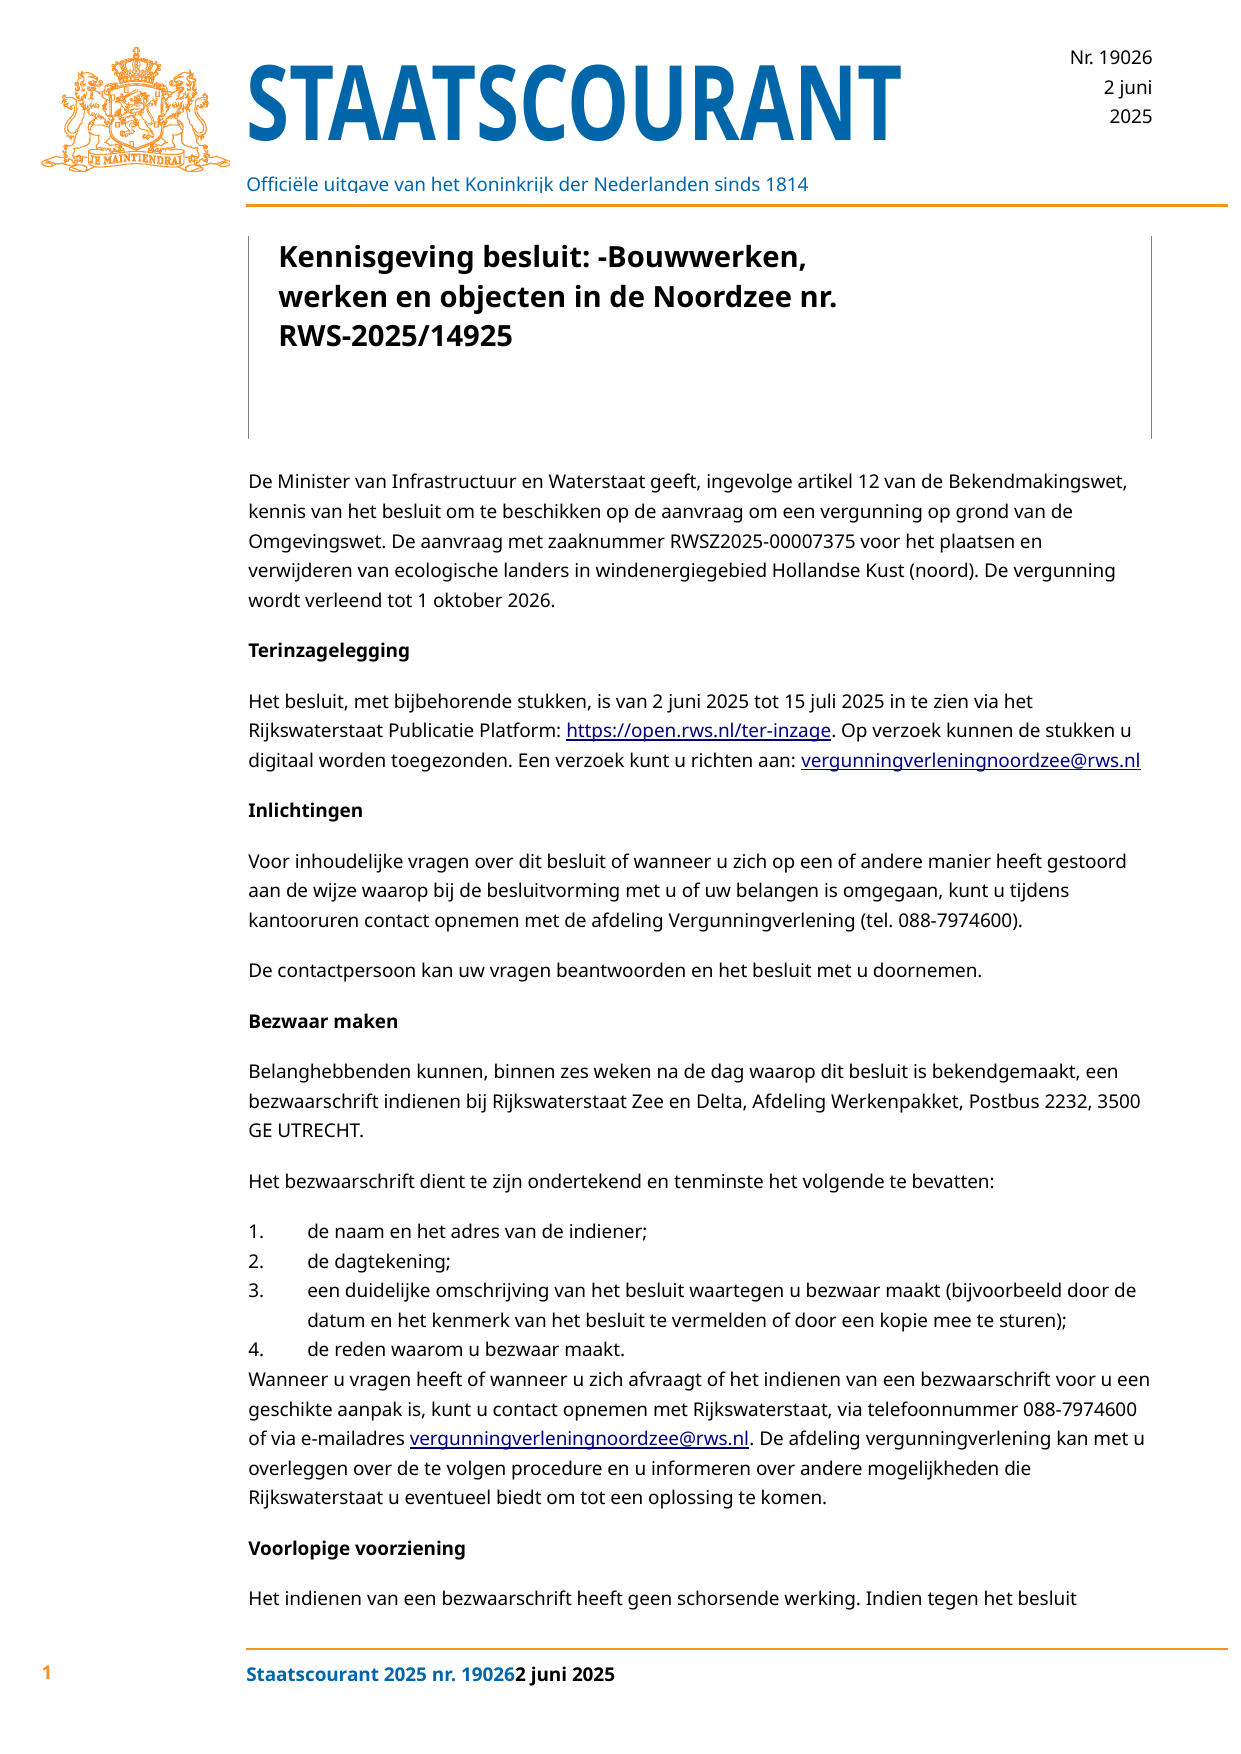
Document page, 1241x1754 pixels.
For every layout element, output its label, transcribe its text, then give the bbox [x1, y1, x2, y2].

text Terinzagelegging [248, 637, 1152, 663]
table_header [850, 414, 1151, 439]
text Inlichtingen [248, 797, 1152, 823]
table_header [1090, 236, 1151, 413]
text Voorlopige voorziening [248, 1535, 1152, 1561]
list de naam en het adres van de indiener; [248, 1218, 1152, 1244]
list de reden waarom u bezwaar maakt. [248, 1337, 1152, 1362]
table_header Kennisgeving besluit: -Bouwwerken, werken en objecten in de Noordzee nr. RWS-2025/14925 [249, 236, 850, 439]
text Het bezwaarschrift dient te zijn ondertekend en tenminste het volgende te bevatten: [248, 1168, 1152, 1193]
picture [41, 47, 231, 172]
picture [912, 236, 1090, 414]
list de dagtekening; [248, 1248, 1152, 1273]
text Voor inhoudelijke vragen over dit besluit of wanneer u zich op een of andere manier heeft gestoord aan de wijze waarop bij de besluitvorming met u of uw belangen is omgegaan, kunt u tijdens kantooruren contact opnemen met de afdeling Vergunningverlening (tel. 088-7974600). [248, 848, 1152, 933]
text Wanneer u vragen heeft of wanneer u zich afvraagt of het indienen van een bezwaarschrift voor u een geschikte aanpak is, kunt u contact opnemen met Rijkswaterstaat, via telefoonnummer 088-7974600 of via e-mailadres vergunningverleningnoordzee@rws.nl. De afdeling vergunningverlening kan met u overleggen over de te volgen procedure en u informeren over andere mogelijkheden die Rijkswaterstaat u eventueel biedt om tot een oplossing te komen. [248, 1366, 1152, 1510]
text Het besluit, met bijbehorende stukken, is van 2 juni 2025 tot 15 juli 2025 in te zien via het Rijkswaterstaat Publicatie Platform: https://open.rws.nl/ter-inzage. Op verzoek kunnen de stukken u digitaal worden toegezonden. Een verzoek kunt u richten aan: vergunningverleningnoordzee@rws.nl [248, 688, 1152, 773]
text Belanghebbenden kunnen, binnen zes weken na de dag waarop dit besluit is bekendgemaakt, een bezwaarschrift indienen bij Rijkswaterstaat Zee en Delta, Afdeling Werkenpakket, Postbus 2232, 3500 GE UTRECHT. [248, 1058, 1152, 1143]
text Bezwaar maken [248, 1008, 1152, 1033]
text De contactpersoon kan uw vragen beantwoorden en het besluit met u doornemen. [248, 957, 1152, 983]
list een duidelijke omschrijving van het besluit waartegen u bezwaar maakt (bijvoorbeeld door de datum en het kenmerk van het besluit te vermelden of door een kopie mee te sturen); [248, 1277, 1152, 1333]
text De Minister van Infrastructuur en Waterstaat geeft, ingevolge artikel 12 van de Bekendmakingswet, kennis van het besluit om te beschikken op de aanvraag om een vergunning op grond van de Omgevingswet. De aanvraag met zaaknummer RWSZ2025-00007375 voor het plaatsen en verwijderen van ecologische landers in windenergiegebied Hollandse Kust (noord). De vergunning wordt verleend tot 1 oktober 2026. [248, 469, 1152, 613]
text Het indienen van een bezwaarschrift heeft geen schorsende werking. Indien tegen het besluit [248, 1585, 1152, 1611]
table_header [850, 236, 912, 413]
